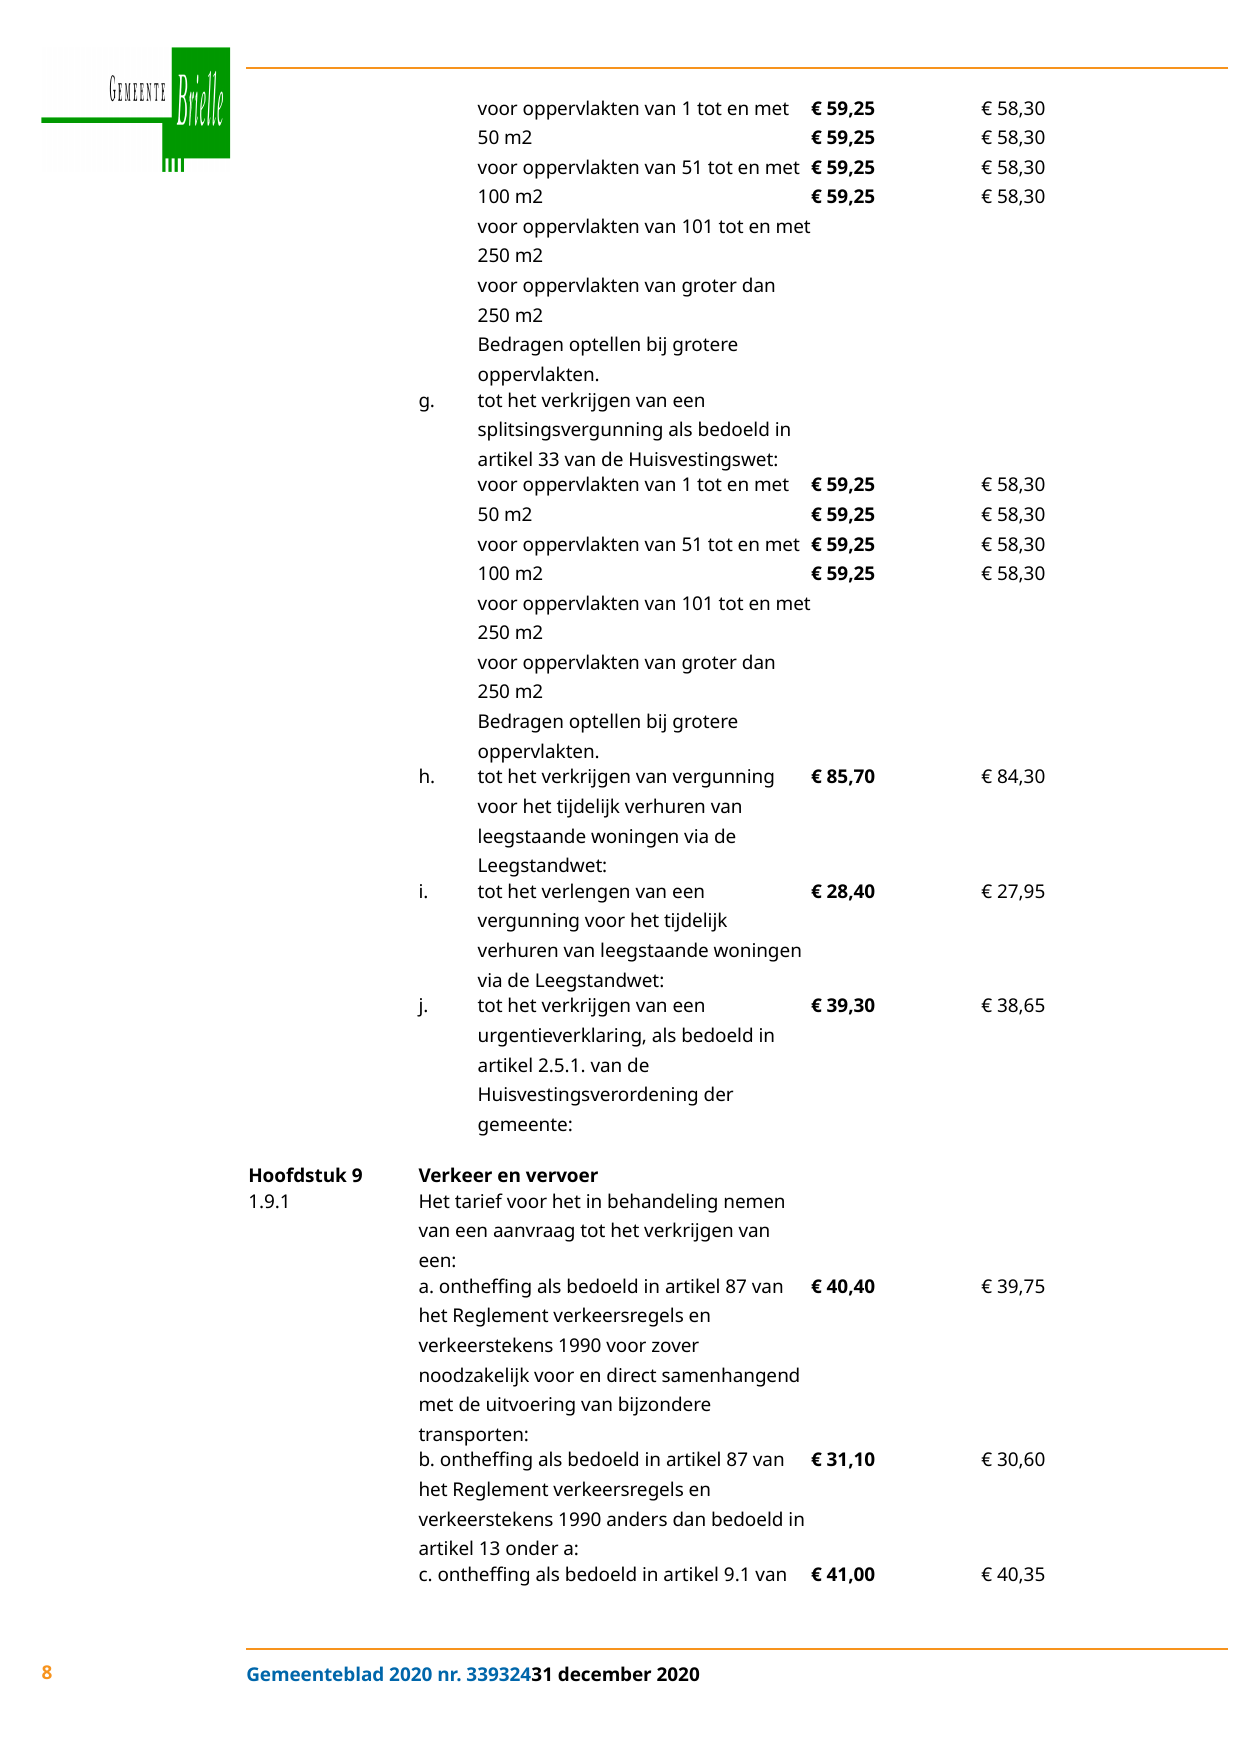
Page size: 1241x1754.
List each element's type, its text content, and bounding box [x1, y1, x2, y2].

table_cell [248, 387, 418, 472]
table_cell [248, 1561, 418, 1587]
table_cell a. ontheffing als bedoeld in artikel 87 van het Reglement verkeersregels en verkeerstekens 1990 voor zover noodzakelijk voor en direct samenhangend met de uitvoering van bijzondere transporten: [418, 1273, 811, 1447]
table_cell tot het verkrijgen van een splitsingsvergunning als bedoeld in artikel 33 van de Huisvestingswet: [418, 387, 811, 472]
table_cell [248, 993, 418, 1137]
picture [41, 47, 231, 172]
table_cell [981, 1163, 1152, 1188]
table_cell b. ontheffing als bedoeld in artikel 87 van het Reglement verkeersregels en verkeerstekens 1990 anders dan bedoeld in artikel 13 onder a: [418, 1447, 811, 1561]
table_cell [248, 1447, 418, 1561]
table_cell [981, 1137, 1152, 1162]
table_cell € 27,95 [981, 878, 1152, 993]
table_cell Het tarief voor het in behandeling nemen van een aanvraag tot het verkrijgen van een: [418, 1188, 811, 1273]
table_cell € 58,30 € 58,30 € 58,30 € 58,30 [981, 472, 1152, 764]
table_cell [248, 472, 418, 764]
table_cell € 38,65 [981, 993, 1152, 1137]
table_cell [811, 387, 981, 472]
table_cell tot het verkrijgen van een urgentieverklaring, als bedoeld in artikel 2.5.1. van de Huisvestingsverordening der gemeente: [418, 993, 811, 1137]
table_cell [811, 1137, 981, 1162]
table_cell € 30,60 [981, 1447, 1152, 1561]
table_cell [248, 764, 418, 878]
table_cell tot het verkrijgen van vergunning voor het tijdelijk verhuren van leegstaande woningen via de Leegstandwet: [418, 764, 811, 878]
table_cell € 31,10 [811, 1447, 981, 1561]
table_cell € 28,40 [811, 878, 981, 993]
table_cell € 85,70 [811, 764, 981, 878]
table_cell [981, 387, 1152, 472]
table_cell c. ontheffing als bedoeld in artikel 9.1 van [418, 1561, 811, 1587]
table_cell [418, 1137, 811, 1162]
table_cell € 59,25 € 59,25 € 59,25 € 59,25 [811, 95, 981, 387]
table_cell € 59,25 € 59,25 € 59,25 € 59,25 [811, 472, 981, 764]
table_cell € 84,30 [981, 764, 1152, 878]
table_cell [811, 1163, 981, 1188]
table_cell voor oppervlakten van 1 tot en met 50 m2 voor oppervlakten van 51 tot en met 100 m2 voor oppervlakten van 101 tot en met 250 m2 voor oppervlakten van groter dan 250 m2 Bedragen optellen bij grotere oppervlakten. [418, 95, 811, 387]
table_cell € 41,00 [811, 1561, 981, 1587]
table_cell € 58,30 € 58,30 € 58,30 € 58,30 [981, 95, 1152, 387]
table_cell [248, 95, 418, 387]
table_cell Verkeer en vervoer [418, 1163, 811, 1188]
table_cell € 39,75 [981, 1273, 1152, 1447]
table_cell [248, 1273, 418, 1447]
table_cell € 39,30 [811, 993, 981, 1137]
table_cell Hoofdstuk 9 [248, 1163, 418, 1188]
table_cell € 40,35 [981, 1561, 1152, 1587]
table_cell voor oppervlakten van 1 tot en met 50 m2 voor oppervlakten van 51 tot en met 100 m2 voor oppervlakten van 101 tot en met 250 m2 voor oppervlakten van groter dan 250 m2 Bedragen optellen bij grotere oppervlakten. [418, 472, 811, 764]
table_cell [981, 1188, 1152, 1273]
table_cell 1.9.1 [248, 1188, 418, 1273]
table_cell tot het verlengen van een vergunning voor het tijdelijk verhuren van leegstaande woningen via de Leegstandwet: [418, 878, 811, 993]
table_cell [811, 1188, 981, 1273]
table_cell [248, 878, 418, 993]
table_cell € 40,40 [811, 1273, 981, 1447]
table_cell [248, 1137, 418, 1162]
